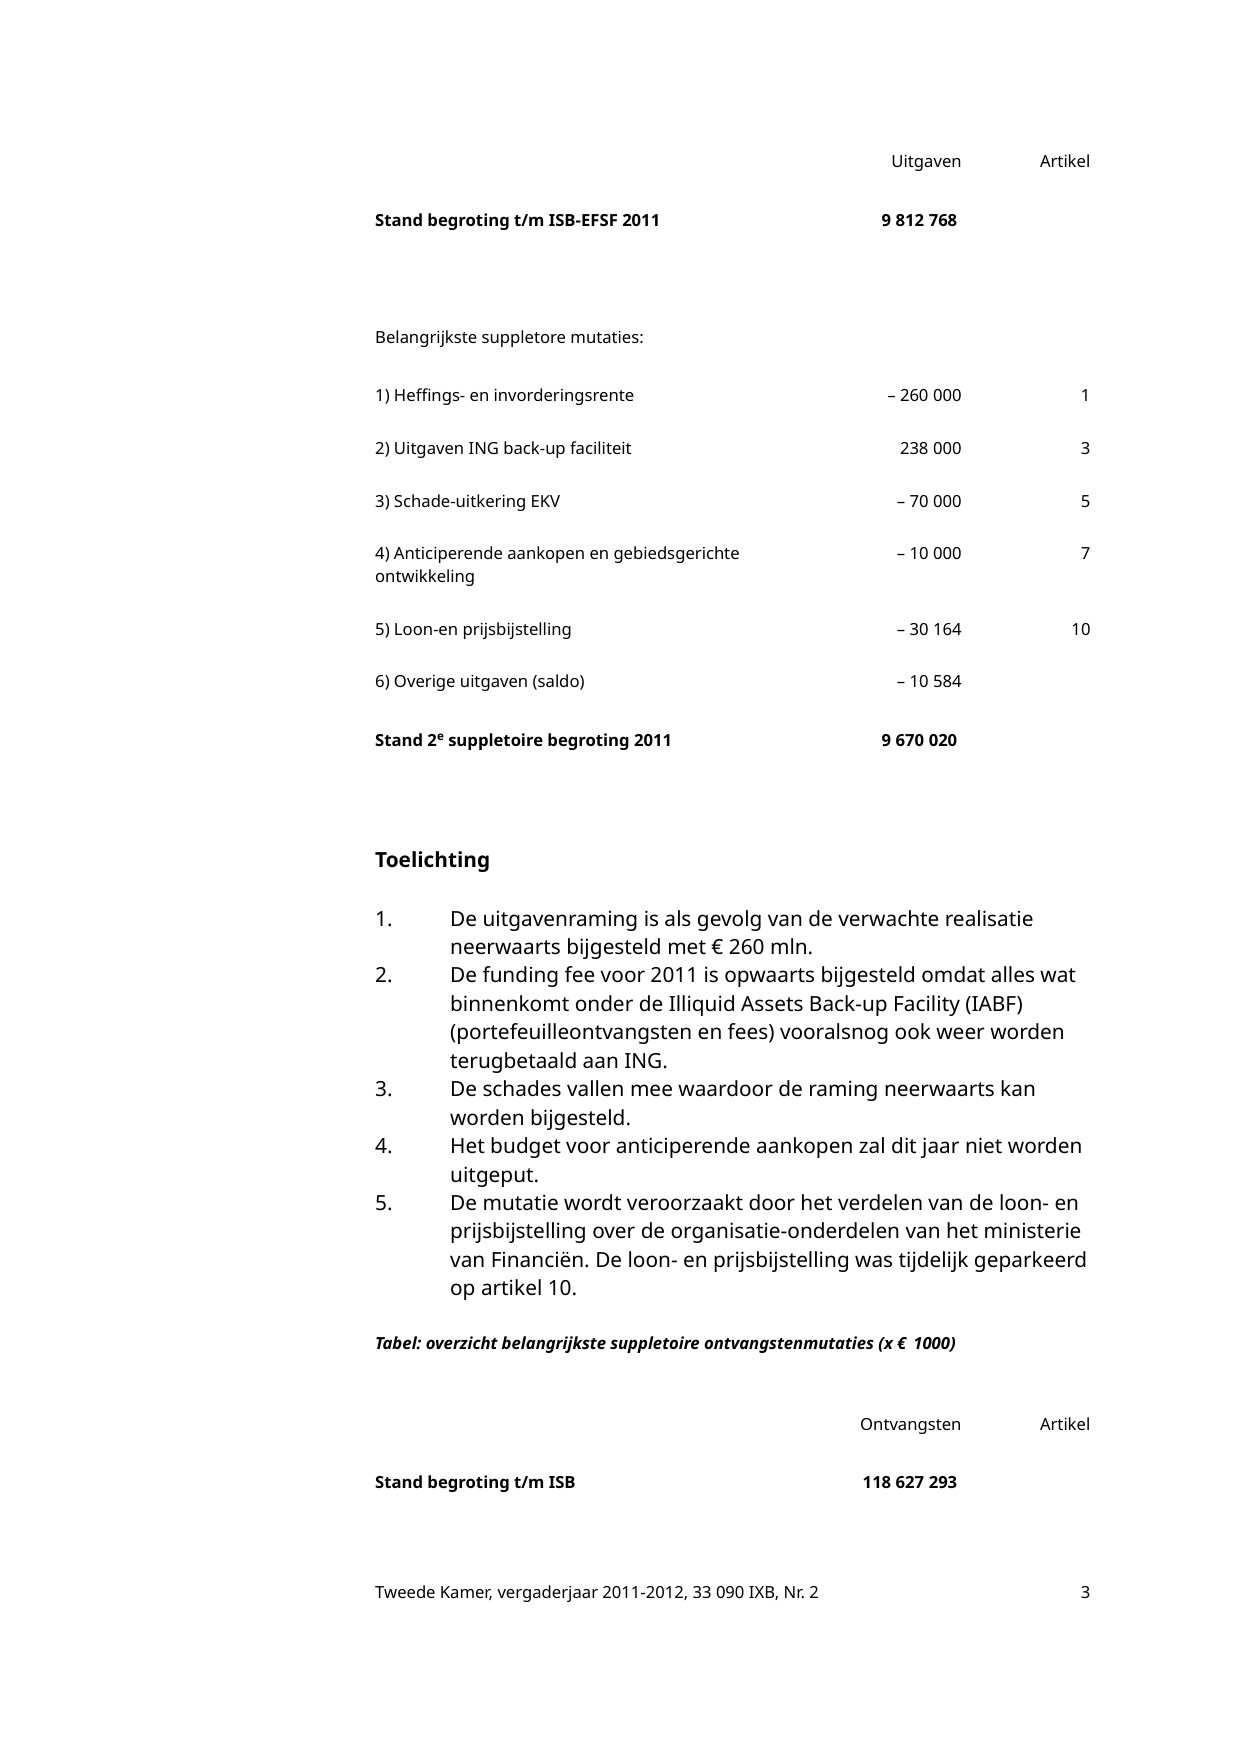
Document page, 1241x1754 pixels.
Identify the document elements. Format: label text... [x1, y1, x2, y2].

table_cell 10 [961, 617, 1090, 670]
text Tabel: overzicht belangrijkste suppletoire ontvangstenmutaties (x € 1000) [375, 1332, 1090, 1354]
table_cell – 10 000 [833, 542, 961, 617]
table_cell [833, 325, 961, 384]
table_header [375, 1413, 833, 1471]
table_cell 7 [961, 542, 1090, 617]
table_cell 1 [961, 384, 1090, 436]
table_cell – 10 584 [833, 670, 961, 728]
table_cell 1) Heffings- en invorderingsrente [375, 384, 833, 436]
table_cell 5 [961, 489, 1090, 542]
table_cell 118 627 293 [833, 1471, 961, 1529]
table_cell Stand 2e suppletoire begroting 2011 [375, 729, 833, 787]
table_cell [961, 729, 1090, 787]
table_cell – 260 000 [833, 384, 961, 436]
table_cell [961, 209, 1090, 267]
list De funding fee voor 2011 is opwaarts bijgesteld omdat alles wat binnenkomt onder de Illiquid Assets Back-up Facility (IABF) (portefeuilleontvangsten en fees) vooralsnog ook weer worden terugbetaald aan ING. [375, 961, 1090, 1074]
table_cell Stand begroting t/m ISB [375, 1471, 833, 1529]
table_cell [961, 267, 1090, 325]
table_cell [961, 325, 1090, 384]
table_cell [375, 267, 833, 325]
table_cell 4) Anticiperende aankopen en gebiedsgerichte ontwikkeling [375, 542, 833, 617]
table_cell [961, 670, 1090, 728]
table_cell 3 [961, 436, 1090, 489]
table_cell 238 000 [833, 436, 961, 489]
table_header [375, 150, 833, 208]
table_cell [833, 267, 961, 325]
table_cell 5) Loon-en prijsbijstelling [375, 617, 833, 670]
list De uitgavenraming is als gevolg van de verwachte realisatie neerwaarts bijgesteld met € 260 mln. [375, 904, 1090, 961]
list Het budget voor anticiperende aankopen zal dit jaar niet worden uitgeput. [375, 1131, 1090, 1188]
table_header Artikel [961, 150, 1090, 208]
table_cell – 30 164 [833, 617, 961, 670]
table_cell 9 670 020 [833, 729, 961, 787]
table_header Uitgaven [833, 150, 961, 208]
table_cell – 70 000 [833, 489, 961, 542]
table_cell Stand begroting t/m ISB-EFSF 2011 [375, 209, 833, 267]
table_header Artikel [961, 1413, 1090, 1471]
list De mutatie wordt veroorzaakt door het verdelen van de loon- en prijsbijstelling over de organisatie-onderdelen van het ministerie van Financiën. De loon- en prijsbijstelling was tijdelijk geparkeerd op artikel 10. [375, 1188, 1090, 1302]
text Toelichting [375, 845, 1090, 874]
list De schades vallen mee waardoor de raming neerwaarts kan worden bijgesteld. [375, 1074, 1090, 1131]
table_cell 9 812 768 [833, 209, 961, 267]
table_cell 3) Schade-uitkering EKV [375, 489, 833, 542]
table_cell [961, 1471, 1090, 1529]
table_cell Belangrijkste suppletore mutaties: [375, 325, 833, 384]
table_cell 6) Overige uitgaven (saldo) [375, 670, 833, 728]
table_header Ontvangsten [833, 1413, 961, 1471]
table_cell 2) Uitgaven ING back-up faciliteit [375, 436, 833, 489]
